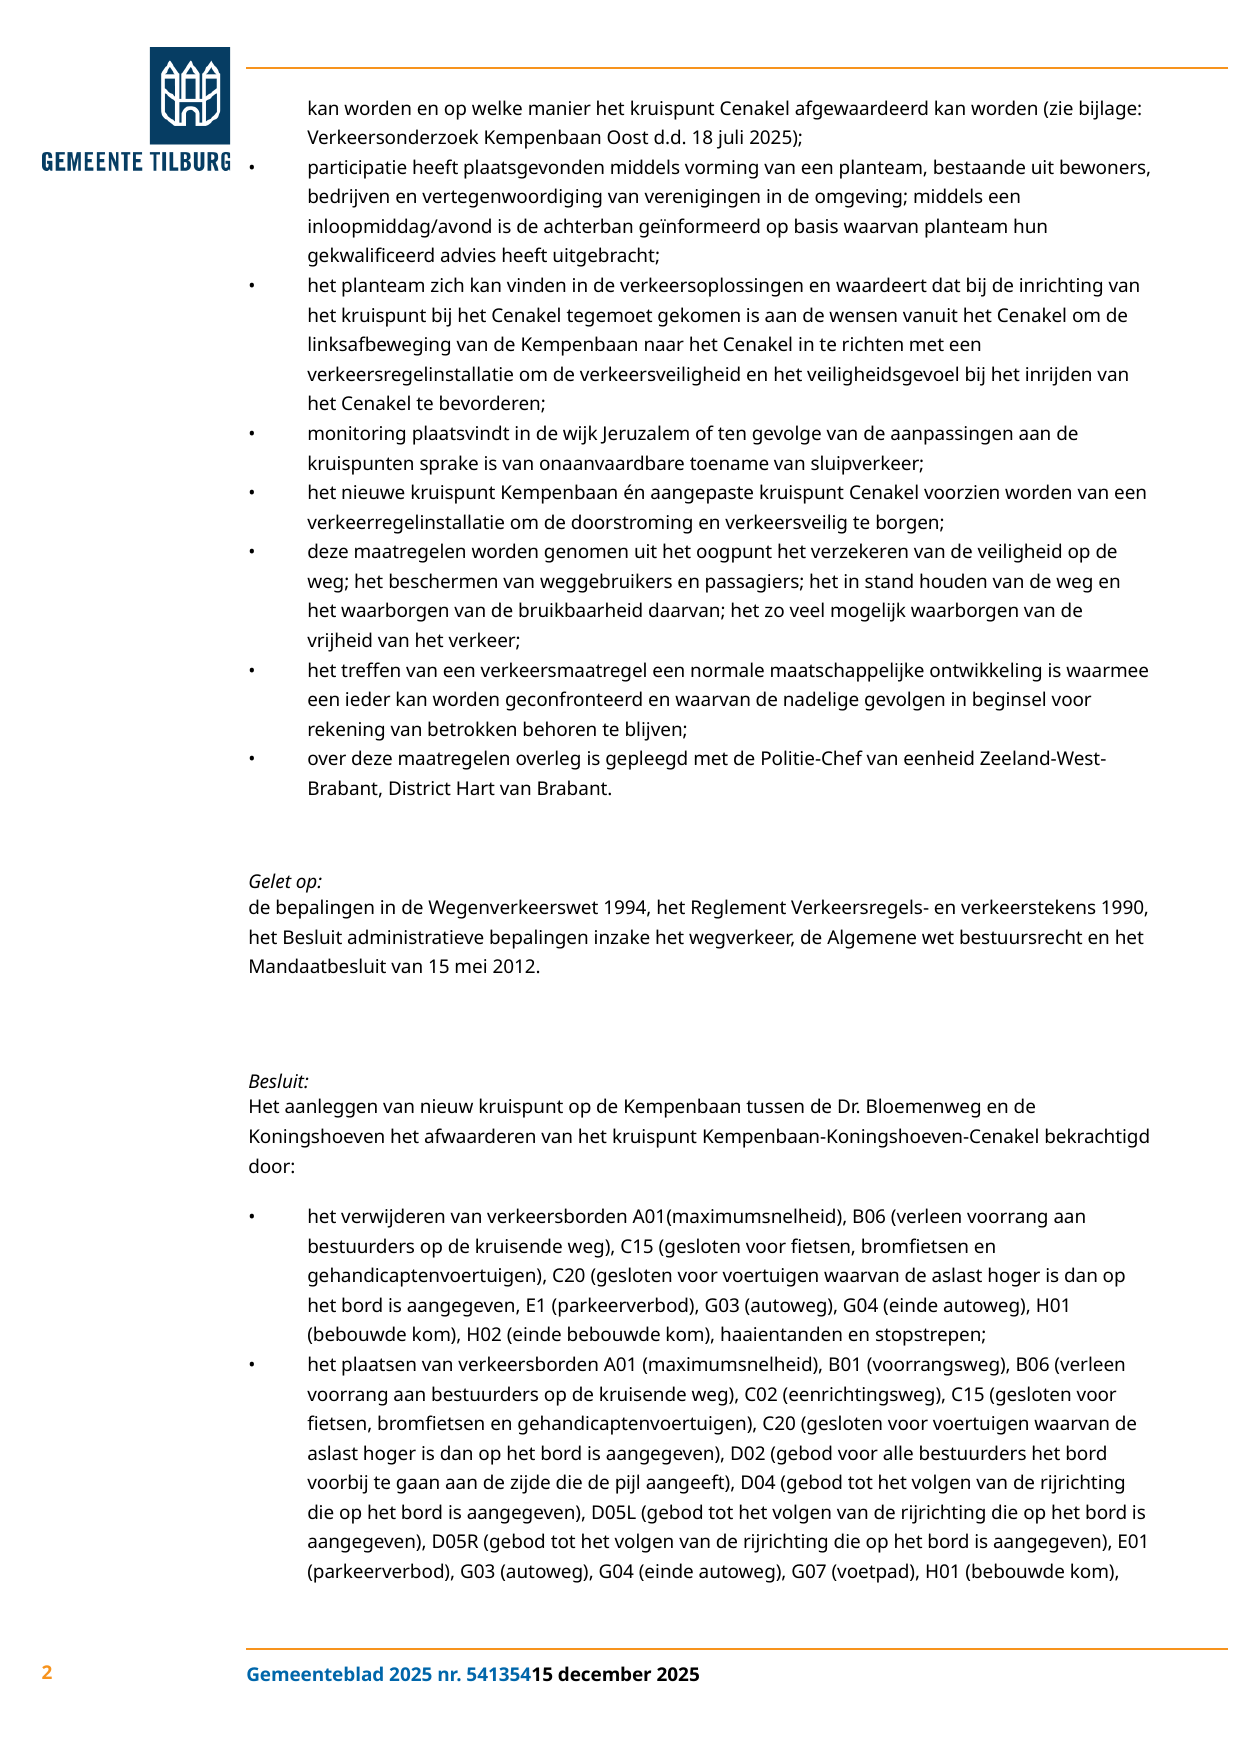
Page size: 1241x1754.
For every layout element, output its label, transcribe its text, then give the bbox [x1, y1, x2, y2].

list het verwijderen van verkeersborden A01(maximumsnelheid), B06 (verleen voorrang aan bestuurders op de kruisende weg), C15 (gesloten voor fietsen, bromfietsen en gehandicaptenvoertuigen), C20 (gesloten voor voertuigen waarvan de aslast hoger is dan op het bord is aangegeven, E1 (parkeerverbod), G03 (autoweg), G04 (einde autoweg), H01 (bebouwde kom), H02 (einde bebouwde kom), haaientanden en stopstrepen; [248, 1203, 1152, 1347]
text Het aanleggen van nieuw kruispunt op de Kempenbaan tussen de Dr. Bloemenweg en de Koningshoeven het afwaarderen van het kruispunt Kempenbaan-Koningshoeven-Cenakel bekrachtigd door: [248, 1094, 1152, 1179]
text Gelet op: [248, 869, 1152, 894]
list het plaatsen van verkeersborden A01 (maximumsnelheid), B01 (voorrangsweg), B06 (verleen voorrang aan bestuurders op de kruisende weg), C02 (eenrichtingsweg), C15 (gesloten voor fietsen, bromfietsen en gehandicaptenvoertuigen), C20 (gesloten voor voertuigen waarvan de aslast hoger is dan op het bord is aangegeven), D02 (gebod voor alle bestuurders het bord voorbij te gaan aan de zijde die de pijl aangeeft), D04 (gebod tot het volgen van de rijrichting die op het bord is aangegeven), D05L (gebod tot het volgen van de rijrichting die op het bord is aangegeven), D05R (gebod tot het volgen van de rijrichting die op het bord is aangegeven), E01 (parkeerverbod), G03 (autoweg), G04 (einde autoweg), G07 (voetpad), H01 (bebouwde kom), [248, 1351, 1152, 1584]
list kan worden en op welke manier het kruispunt Cenakel afgewaardeerd kan worden (zie bijlage: Verkeersonderzoek Kempenbaan Oost d.d. 18 juli 2025); [248, 95, 1152, 150]
text de bepalingen in de Wegenverkeerswet 1994, het Reglement Verkeersregels- en verkeerstekens 1990, het Besluit administratieve bepalingen inzake het wegverkeer, de Algemene wet bestuursrecht en het Mandaatbesluit van 15 mei 2012. [248, 894, 1152, 979]
text Besluit: [248, 1068, 1152, 1094]
list deze maatregelen worden genomen uit het oogpunt het verzekeren van de veiligheid op de weg; het beschermen van weggebruikers en passagiers; het in stand houden van de weg en het waarborgen van de bruikbaarheid daarvan; het zo veel mogelijk waarborgen van de vrijheid van het verkeer; [248, 538, 1152, 653]
list het nieuwe kruispunt Kempenbaan én aangepaste kruispunt Cenakel voorzien worden van een verkeerregelinstallatie om de doorstroming en verkeersveilig te borgen; [248, 479, 1152, 535]
list het treffen van een verkeersmaatregel een normale maatschappelijke ontwikkeling is waarmee een ieder kan worden geconfronteerd en waarvan de nadelige gevolgen in beginsel voor rekening van betrokken behoren te blijven; [248, 657, 1152, 742]
list monitoring plaatsvindt in de wijk Jeruzalem of ten gevolge van de aanpassingen aan de kruispunten sprake is van onaanvaardbare toename van sluipverkeer; [248, 420, 1152, 476]
picture [41, 47, 231, 172]
list over deze maatregelen overleg is gepleegd met de Politie-Chef van eenheid Zeeland-West-Brabant, District Hart van Brabant. [248, 746, 1152, 801]
list participatie heeft plaatsgevonden middels vorming van een planteam, bestaande uit bewoners, bedrijven en vertegenwoordiging van verenigingen in de omgeving; middels een inloopmiddag/avond is de achterban geïnformeerd op basis waarvan planteam hun gekwalificeerd advies heeft uitgebracht; [248, 154, 1152, 268]
list het planteam zich kan vinden in de verkeersoplossingen en waardeert dat bij de inrichting van het kruispunt bij het Cenakel tegemoet gekomen is aan de wensen vanuit het Cenakel om de linksafbeweging van de Kempenbaan naar het Cenakel in te richten met een verkeersregelinstallatie om de verkeersveiligheid en het veiligheidsgevoel bij het inrijden van het Cenakel te bevorderen; [248, 272, 1152, 416]
